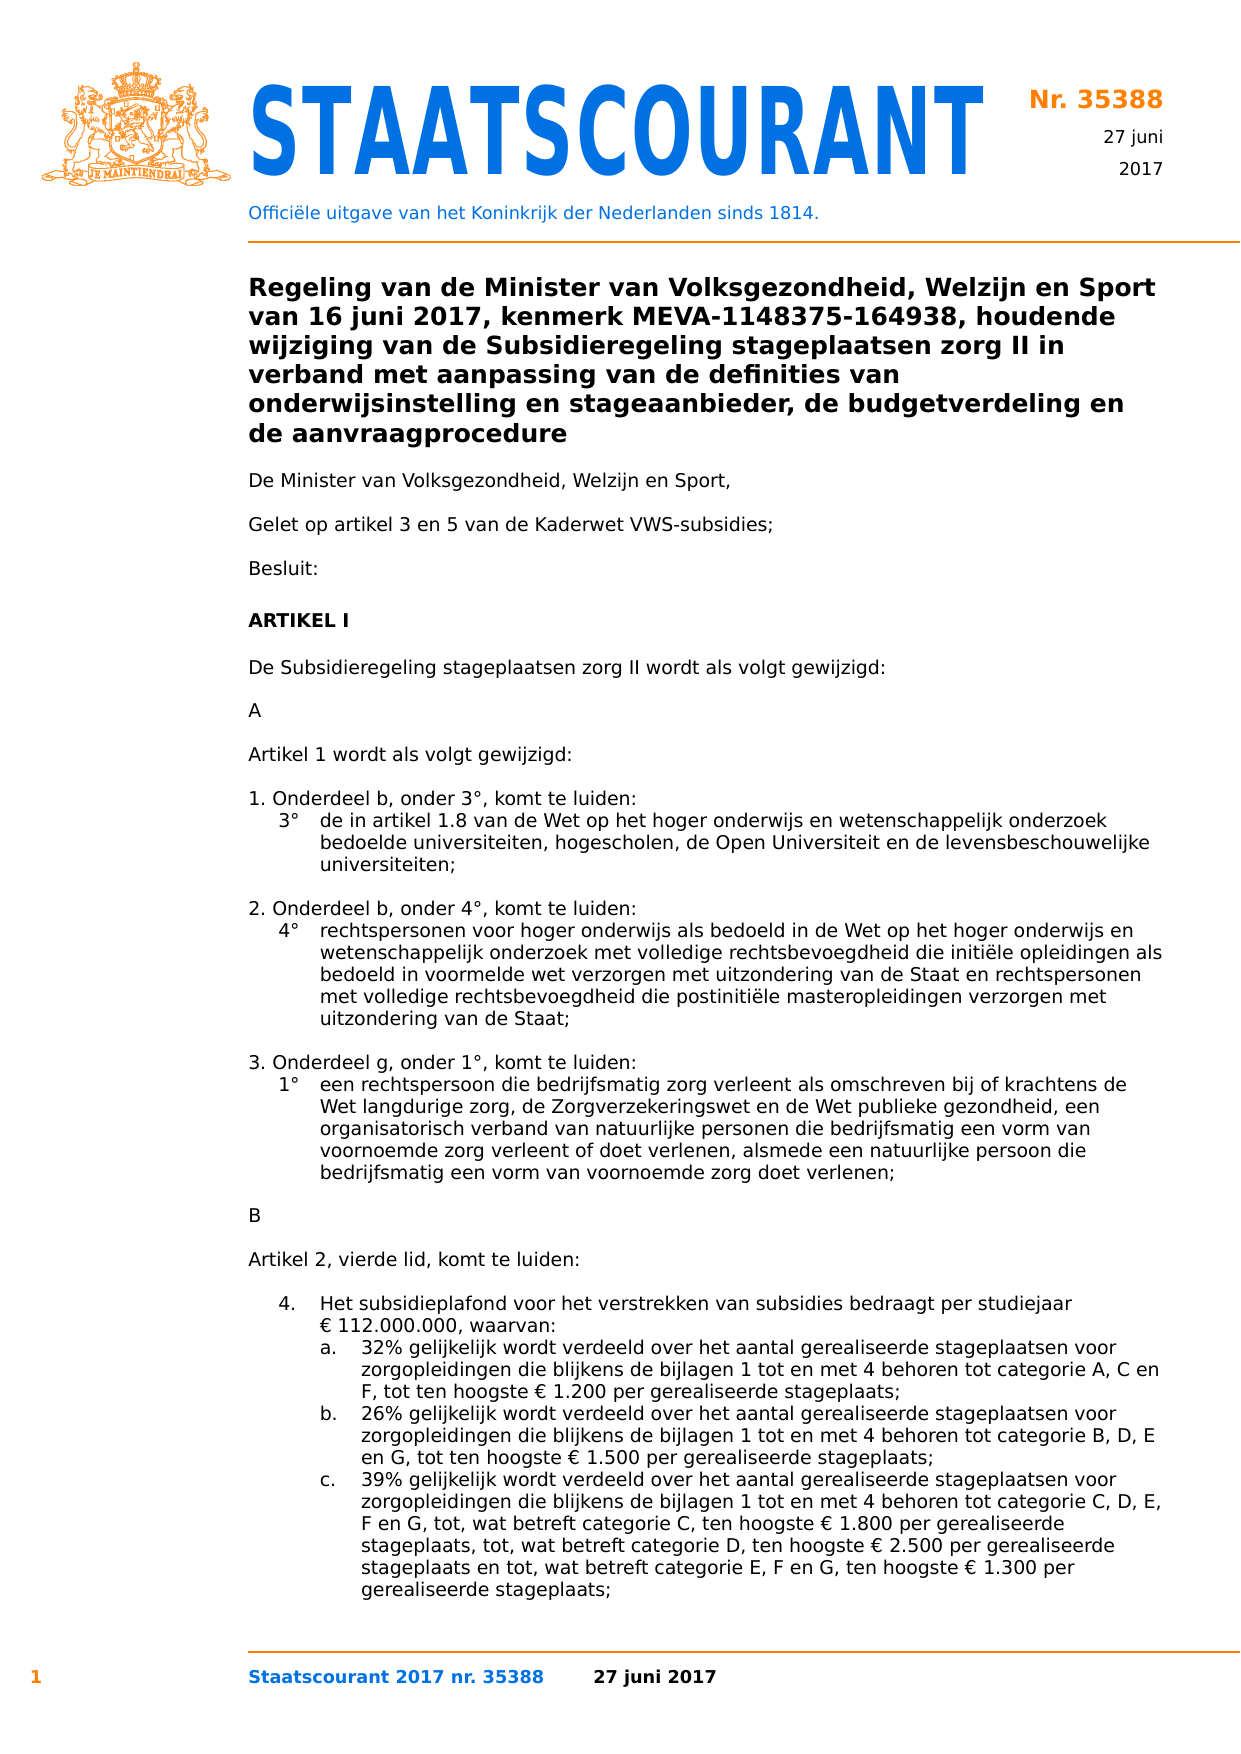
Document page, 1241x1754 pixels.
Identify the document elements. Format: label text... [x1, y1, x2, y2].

text De Minister van Volksgezondheid, Welzijn en Sport, [248, 470, 1163, 492]
table_cell 2017 [998, 153, 1240, 203]
text Gelet op artikel 3 en 5 van de Kaderwet VWS-subsidies; [248, 514, 1163, 536]
text 3° de in artikel 1.8 van de Wet op het hoger onderwijs en wetenschappelijk onderzoek bedoelde universiteiten, hogescholen, de Open Universiteit en de levensbeschouwelijke universiteiten; [278, 810, 1163, 876]
table_cell Officiële uitgave van het Koninkrijk der Nederlanden sinds 1814. [248, 203, 1240, 241]
text De Subsidieregeling stageplaatsen zorg II wordt als volgt gewijzigd: [248, 657, 1163, 678]
text 1° een rechtspersoon die bedrijfsmatig zorg verleent als omschreven bij of krachtens de Wet langdurige zorg, de Zorgverzekeringswet en de Wet publieke gezondheid, een organisatorisch verband van natuurlijke personen die bedrijfsmatig een vorm van voornoemde zorg verleent of doet verlenen, alsmede een natuurlijke persoon die bedrijfsmatig een vorm van voornoemde zorg doet verlenen; [278, 1074, 1163, 1183]
text b. 26% gelijkelijk wordt verdeeld over het aantal gerealiseerde stageplaatsen voor zorgopleidingen die blijkens de bijlagen 1 tot en met 4 behoren tot categorie B, D, E en G, tot ten hoogste € 1.500 per gerealiseerde stageplaats; [319, 1403, 1163, 1469]
table_header STAATSCOURANT [248, 62, 998, 203]
text 2. Onderdeel b, onder 4°, komt te luiden: [248, 898, 1163, 920]
text Besluit: [248, 558, 1163, 579]
text 4° rechtspersonen voor hoger onderwijs als bedoeld in de Wet op het hoger onderwijs en wetenschappelijk onderzoek met volledige rechtsbevoegdheid die initiële opleidingen als bedoeld in voormelde wet verzorgen met uitzondering van de Staat en rechtspersonen met volledige rechtsbevoegdheid die postinitiële masteropleidingen verzorgen met uitzondering van de Staat; [278, 920, 1163, 1030]
text B [248, 1205, 1163, 1227]
table_header [25, 62, 248, 241]
text Artikel 1 wordt als volgt gewijzigd: [248, 744, 1163, 766]
text 1. Onderdeel b, onder 3°, komt te luiden: [248, 788, 1163, 810]
text c. 39% gelijkelijk wordt verdeeld over het aantal gerealiseerde stageplaatsen voor zorgopleidingen die blijkens de bijlagen 1 tot en met 4 behoren tot categorie C, D, E, F en G, tot, wat betreft categorie C, ten hoogste € 1.800 per gerealiseerde stageplaats, tot, wat betreft categorie D, ten hoogste € 2.500 per gerealiseerde stageplaats en tot, wat betreft categorie E, F en G, ten hoogste € 1.300 per gerealiseerde stageplaats; [319, 1469, 1163, 1601]
text A [248, 700, 1163, 722]
text a. 32% gelijkelijk wordt verdeeld over het aantal gerealiseerde stageplaatsen voor zorgopleidingen die blijkens de bijlagen 1 tot en met 4 behoren tot categorie A, C en F, tot ten hoogste € 1.200 per gerealiseerde stageplaats; [319, 1337, 1163, 1403]
text 3. Onderdeel g, onder 1°, komt te luiden: [248, 1052, 1163, 1074]
text Artikel 2, vierde lid, komt te luiden: [248, 1249, 1163, 1271]
text 4. Het subsidieplafond voor het verstrekken van subsidies bedraagt per studiejaar € 112.000.000, waarvan: [278, 1293, 1163, 1337]
picture [41, 62, 231, 186]
table_cell 27 juni [998, 121, 1240, 153]
subtitle Regeling van de Minister van Volksgezondheid, Welzijn en Sport van 16 juni 2017, kenmerk MEVA-1148375-164938, houdende wijziging van de Subsidieregeling stageplaatsen zorg II in verband met aanpassing van de definities van onderwijsinstelling en stageaanbieder, de budgetverdeling en de aanvraagprocedure [248, 273, 1163, 448]
table_header Nr. 35388 [998, 62, 1240, 121]
subtitle ARTIKEL I [248, 609, 1163, 632]
